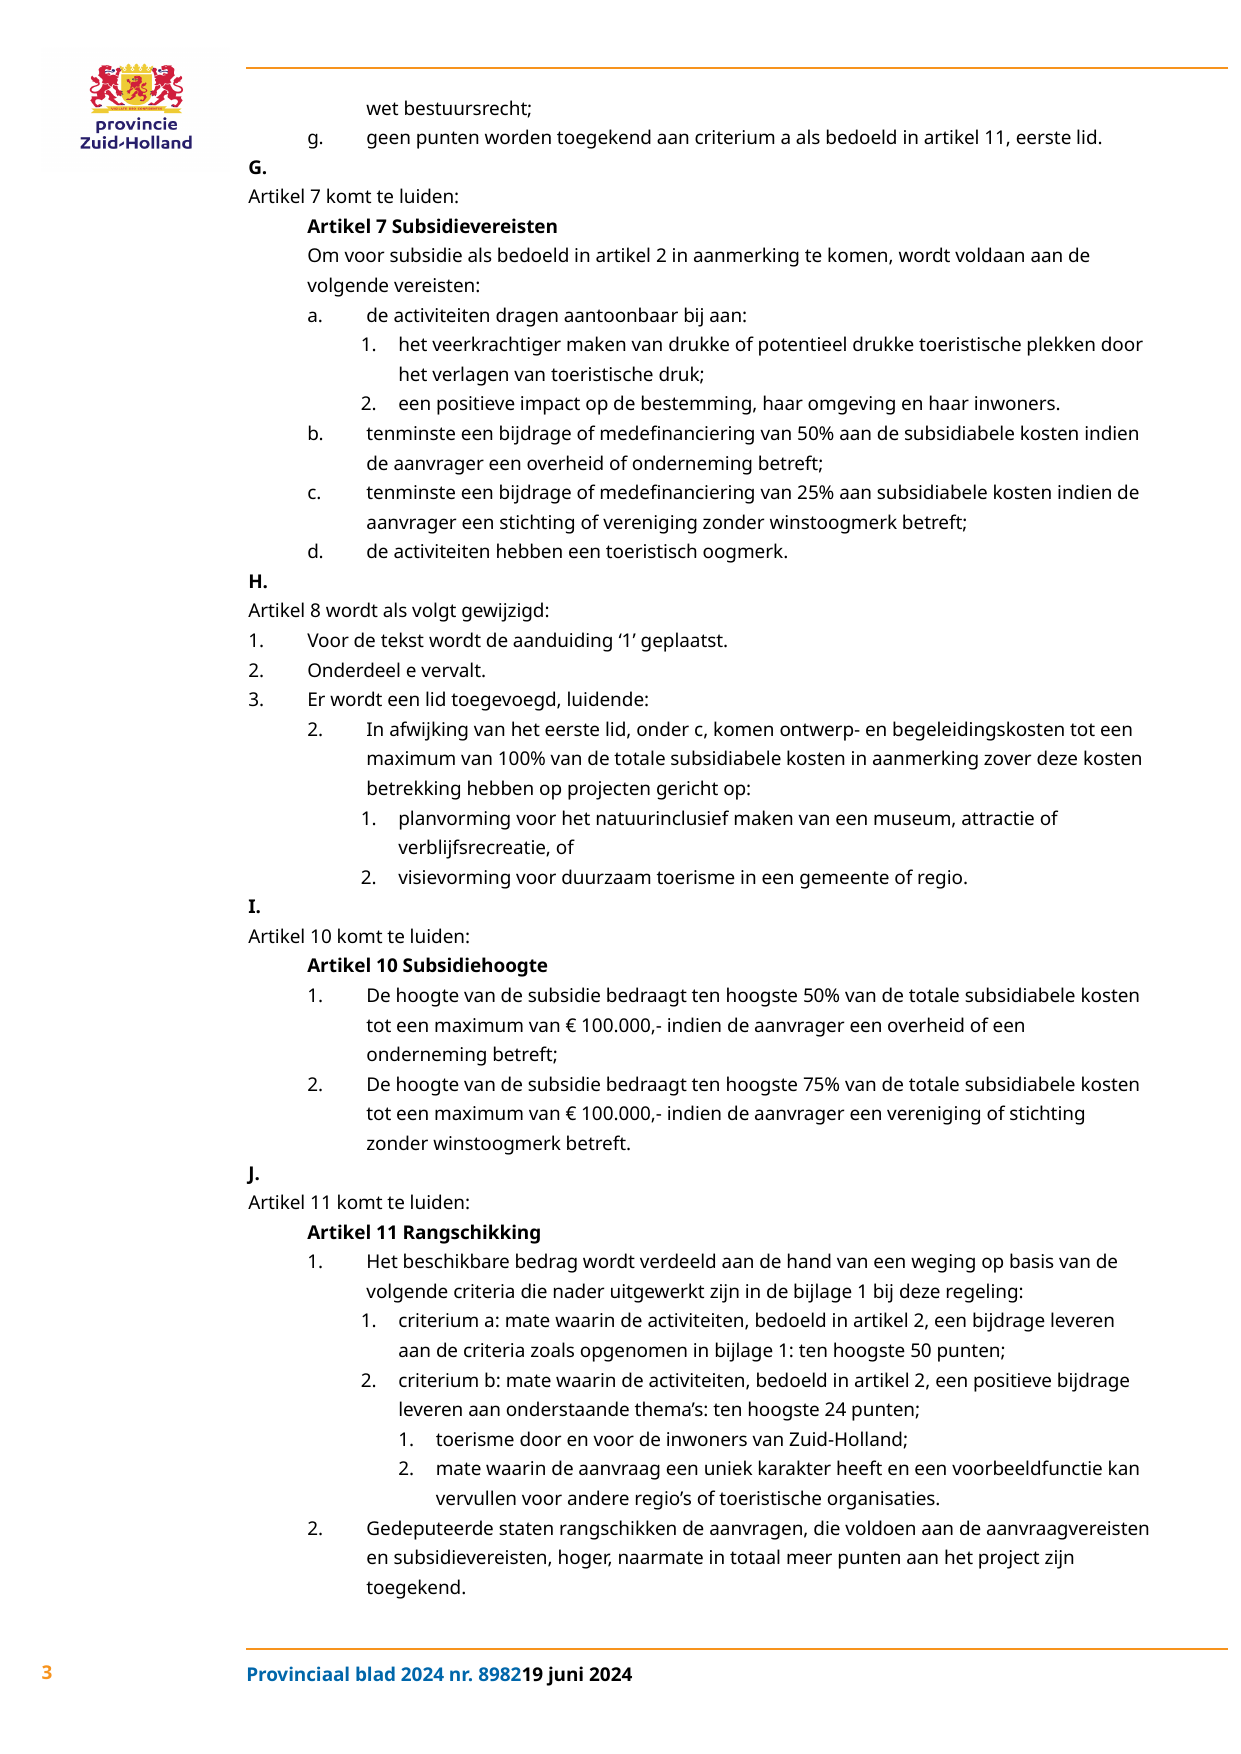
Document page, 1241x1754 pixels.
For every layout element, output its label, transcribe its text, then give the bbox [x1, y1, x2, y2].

list visievorming voor duurzaam toerisme in een gemeente of regio. [361, 864, 1152, 890]
list toerisme door en voor de inwoners van Zuid-Holland; [398, 1426, 1152, 1452]
text Artikel 11 komt te luiden: [248, 1189, 1152, 1215]
list het veerkrachtiger maken van drukke of potentieel drukke toeristische plekken door het verlagen van toeristische druk; [361, 331, 1152, 387]
text J. [248, 1160, 1152, 1186]
list Het beschikbare bedrag wordt verdeeld aan de hand van een weging op basis van de volgende criteria die nader uitgewerkt zijn in de bijlage 1 bij deze regeling: [307, 1248, 1152, 1304]
text Artikel 10 komt te luiden: [248, 923, 1152, 949]
list Er wordt een lid toegevoegd, luidende: [248, 686, 1152, 712]
text H. [248, 568, 1152, 594]
list De hoogte van de subsidie bedraagt ten hoogste 50% van de totale subsidiabele kosten tot een maximum van € 100.000,- indien de aanvrager een overheid of een onderneming betreft; [307, 982, 1152, 1067]
list een positieve impact op de bestemming, haar omgeving en haar inwoners. [361, 391, 1152, 416]
list wet bestuursrecht; [307, 95, 1152, 121]
list de activiteiten dragen aantoonbaar bij aan: [307, 302, 1152, 328]
list Voor de tekst wordt de aanduiding ‘1’ geplaatst. [248, 627, 1152, 653]
list mate waarin de aanvraag een uniek karakter heeft en een voorbeeldfunctie kan vervullen voor andere regio’s of toeristische organisaties. [398, 1456, 1152, 1511]
list planvorming voor het natuurinclusief maken van een museum, attractie of verblijfsrecreatie, of [361, 805, 1152, 860]
list In afwijking van het eerste lid, onder c, komen ontwerp- en begeleidingskosten tot een maximum van 100% van de totale subsidiabele kosten in aanmerking zover deze kosten betrekking hebben op projecten gericht op: [307, 716, 1152, 801]
list Gedeputeerde staten rangschikken de aanvragen, die voldoen aan de aanvraagvereisten en subsidievereisten, hoger, naarmate in totaal meer punten aan het project zijn toegekend. [307, 1515, 1152, 1600]
list Onderdeel e vervalt. [248, 657, 1152, 683]
list Artikel 7 Subsidievereisten [248, 213, 1152, 239]
list tenminste een bijdrage of medefinanciering van 50% aan de subsidiabele kosten indien de aanvrager een overheid of onderneming betreft; [307, 420, 1152, 476]
list criterium a: mate waarin de activiteiten, bedoeld in artikel 2, een bijdrage leveren aan de criteria zoals opgenomen in bijlage 1: ten hoogste 50 punten; [361, 1308, 1152, 1363]
text Artikel 7 komt te luiden: [248, 183, 1152, 209]
text Artikel 8 wordt als volgt gewijzigd: [248, 598, 1152, 623]
list De hoogte van de subsidie bedraagt ten hoogste 75% van de totale subsidiabele kosten tot een maximum van € 100.000,- indien de aanvrager een vereniging of stichting zonder winstoogmerk betreft. [307, 1071, 1152, 1156]
list criterium b: mate waarin de activiteiten, bedoeld in artikel 2, een positieve bijdrage leveren aan onderstaande thema’s: ten hoogste 24 punten; [361, 1367, 1152, 1422]
list Artikel 11 Rangschikking [248, 1219, 1152, 1245]
list Om voor subsidie als bedoeld in artikel 2 in aanmerking te komen, wordt voldaan aan de volgende vereisten: [248, 243, 1152, 298]
list de activiteiten hebben een toeristisch oogmerk. [307, 538, 1152, 564]
list geen punten worden toegekend aan criterium a als bedoeld in artikel 11, eerste lid. [307, 124, 1152, 150]
text I. [248, 893, 1152, 919]
list tenminste een bijdrage of medefinanciering van 25% aan subsidiabele kosten indien de aanvrager een stichting of vereniging zonder winstoogmerk betreft; [307, 479, 1152, 535]
picture [41, 47, 231, 172]
text G. [248, 154, 1152, 180]
list Artikel 10 Subsidiehoogte [248, 953, 1152, 978]
